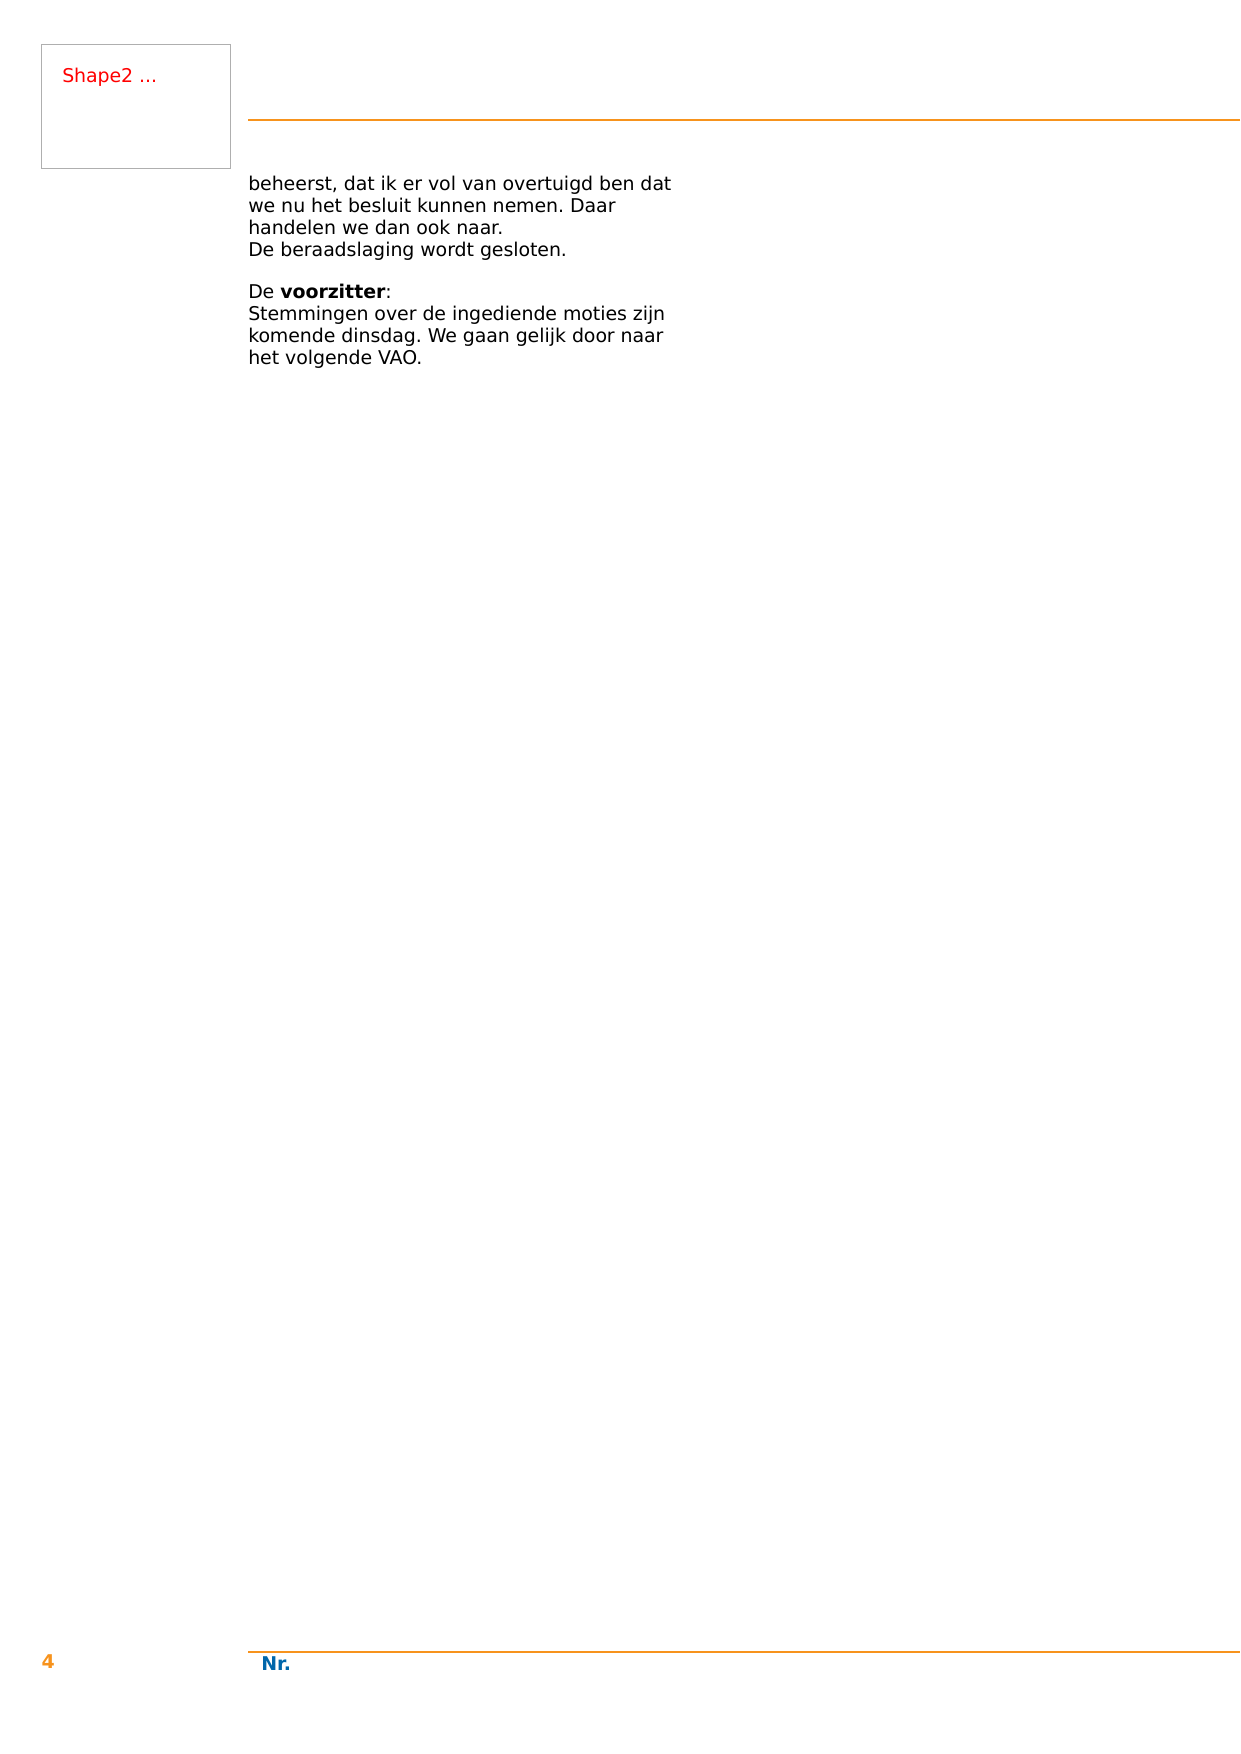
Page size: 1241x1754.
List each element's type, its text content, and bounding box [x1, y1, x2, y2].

text beheerst, dat ik er vol van overtuigd ben dat we nu het besluit kunnen nemen. Daar handelen we dan ook naar. [248, 173, 691, 239]
text De voorzitter: [248, 281, 691, 303]
text Stemmingen over de ingediende moties zijn komende dinsdag. We gaan gelijk door naar het volgende VAO. [248, 303, 691, 369]
text De beraadslaging wordt gesloten. [248, 239, 691, 261]
